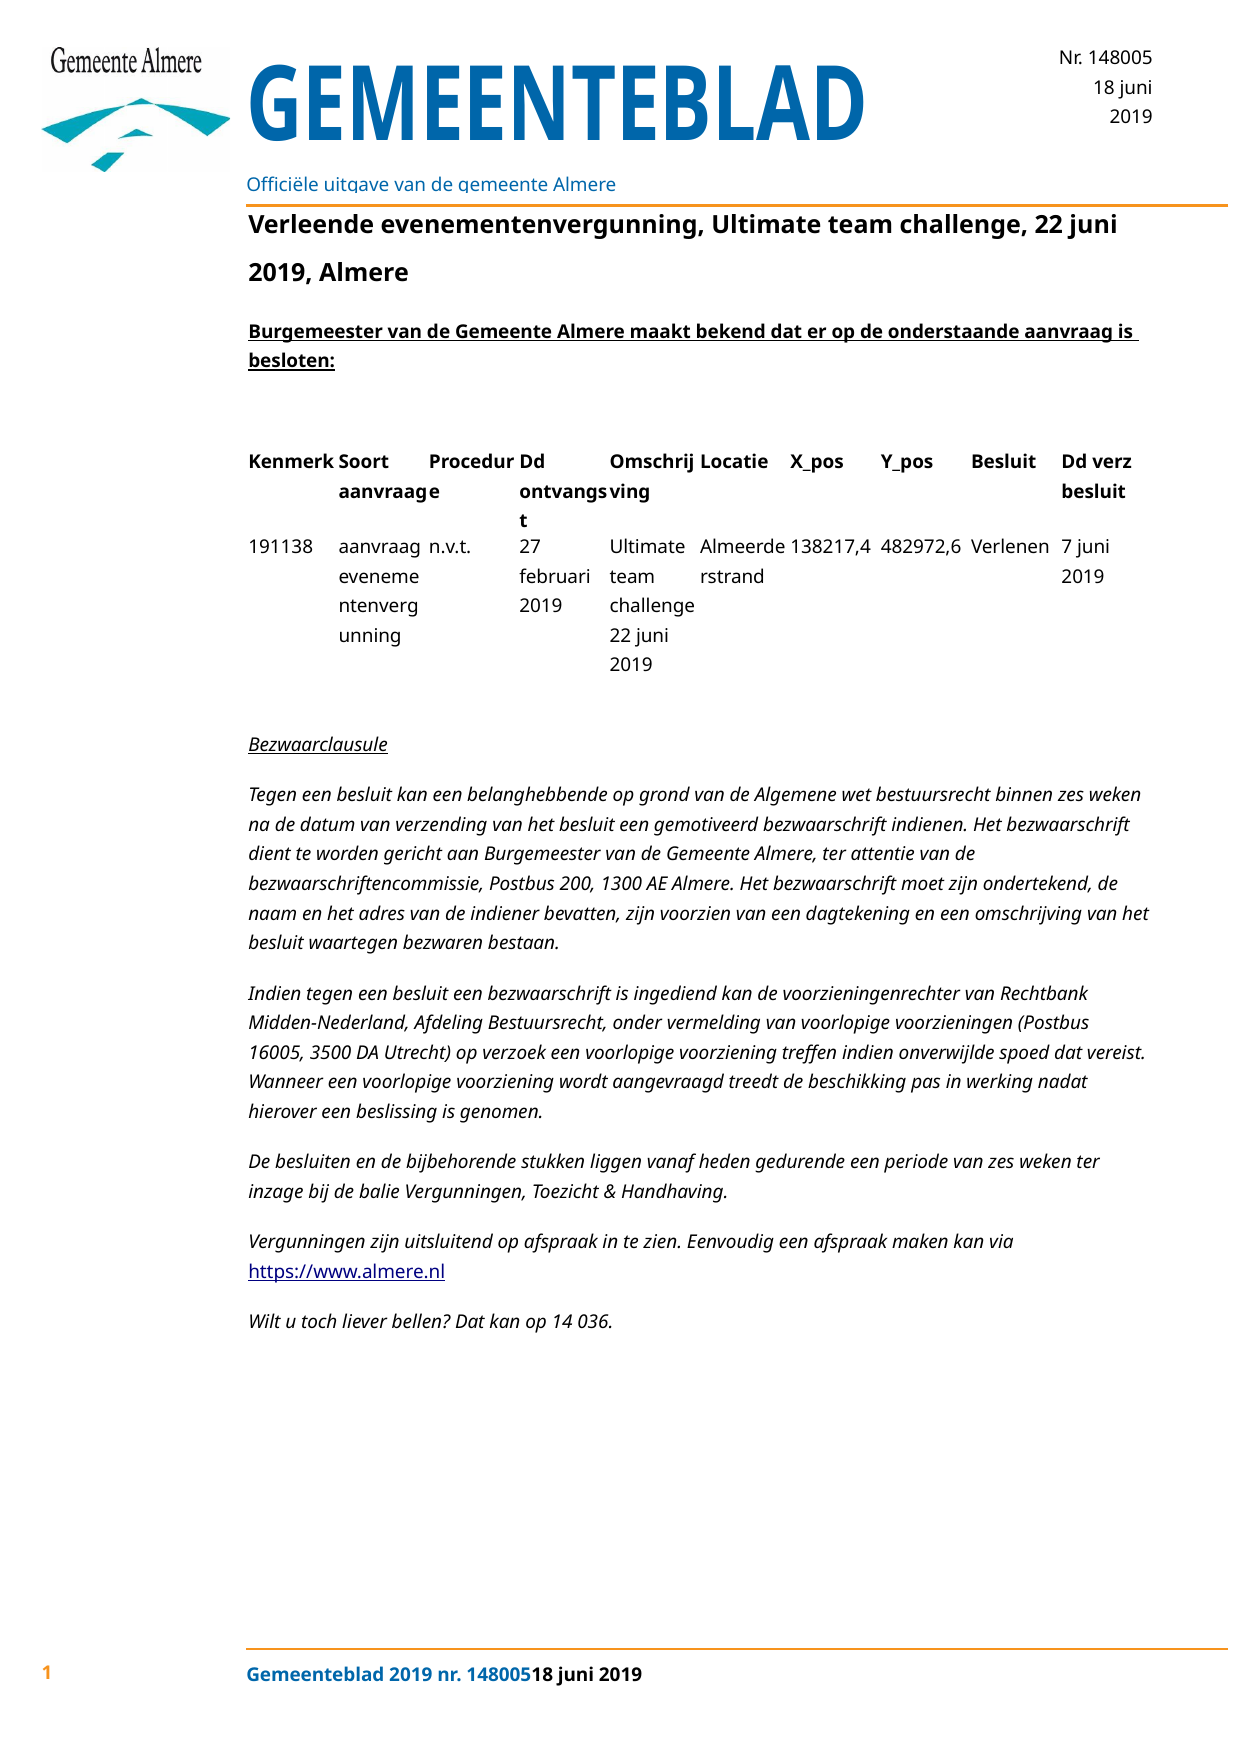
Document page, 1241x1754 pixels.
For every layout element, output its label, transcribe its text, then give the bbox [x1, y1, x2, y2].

picture [41, 47, 231, 172]
table_header Soort aanvraag [338, 449, 429, 533]
table_header X_pos [790, 449, 881, 533]
table_cell n.v.t. [429, 533, 519, 677]
text De besluiten en de bijbehorende stukken liggen vanaf heden gedurende een periode van zes weken ter inzage bij de balie Vergunningen, Toezicht & Handhaving. [248, 1148, 1152, 1204]
text Indien tegen een besluit een bezwaarschrift is ingediend kan de voorzieningenrechter van Rechtbank Midden-Nederland, Afdeling Bestuursrecht, onder vermelding van voorlopige voorzieningen (Postbus 16005, 3500 DA Utrecht) op verzoek een voorlopige voorziening treffen indien onverwijlde spoed dat vereist. Wanneer een voorlopige voorziening wordt aangevraagd treedt de beschikking pas in werking nadat hierover een beslissing is genomen. [248, 980, 1152, 1124]
table_header Omschrijving [609, 449, 700, 533]
table_cell Almeerderstrand [700, 533, 790, 677]
text Bezwaarclausule [248, 731, 1152, 757]
table_header Dd verz besluit [1061, 449, 1152, 533]
table_header Kenmerk [248, 449, 338, 533]
table_cell aanvraag evenementenvergunning [338, 533, 429, 677]
text Vergunningen zijn uitsluitend op afspraak in te zien. Eenvoudig een afspraak maken kan via https://www.almere.nl [248, 1228, 1152, 1284]
table_cell 138217,4 [790, 533, 881, 677]
table_header Besluit [971, 449, 1061, 533]
table_header Dd ontvangst [519, 449, 609, 533]
table_header Locatie [700, 449, 790, 533]
text Wilt u toch liever bellen? Dat kan op 14 036. [248, 1308, 1152, 1334]
table_cell 191138 [248, 533, 338, 677]
table_cell 27 februari 2019 [519, 533, 609, 677]
text Verleende evenementenvergunning, Ultimate team challenge, 22 juni 2019, Almere [248, 207, 1152, 288]
table_cell 7 juni 2019 [1061, 533, 1152, 677]
table_cell 482972,6 [881, 533, 971, 677]
table_header Y_pos [881, 449, 971, 533]
text Tegen een besluit kan een belanghebbende op grond van de Algemene wet bestuursrecht binnen zes weken na de datum van verzending van het besluit een gemotiveerd bezwaarschrift indienen. Het bezwaarschrift dient te worden gericht aan Burgemeester van de Gemeente Almere, ter attentie van de bezwaarschriftencommissie, Postbus 200, 1300 AE Almere. Het bezwaarschrift moet zijn ondertekend, de naam en het adres van de indiener bevatten, zijn voorzien van een dagtekening en een omschrijving van het besluit waartegen bezwaren bestaan. [248, 781, 1152, 955]
table_header Procedure [429, 449, 519, 533]
table_cell Verlenen [971, 533, 1061, 677]
text Burgemeester van de Gemeente Almere maakt bekend dat er op de onderstaande aanvraag is besloten: [248, 318, 1152, 373]
table_cell Ultimate team challenge 22 juni 2019 [609, 533, 700, 677]
